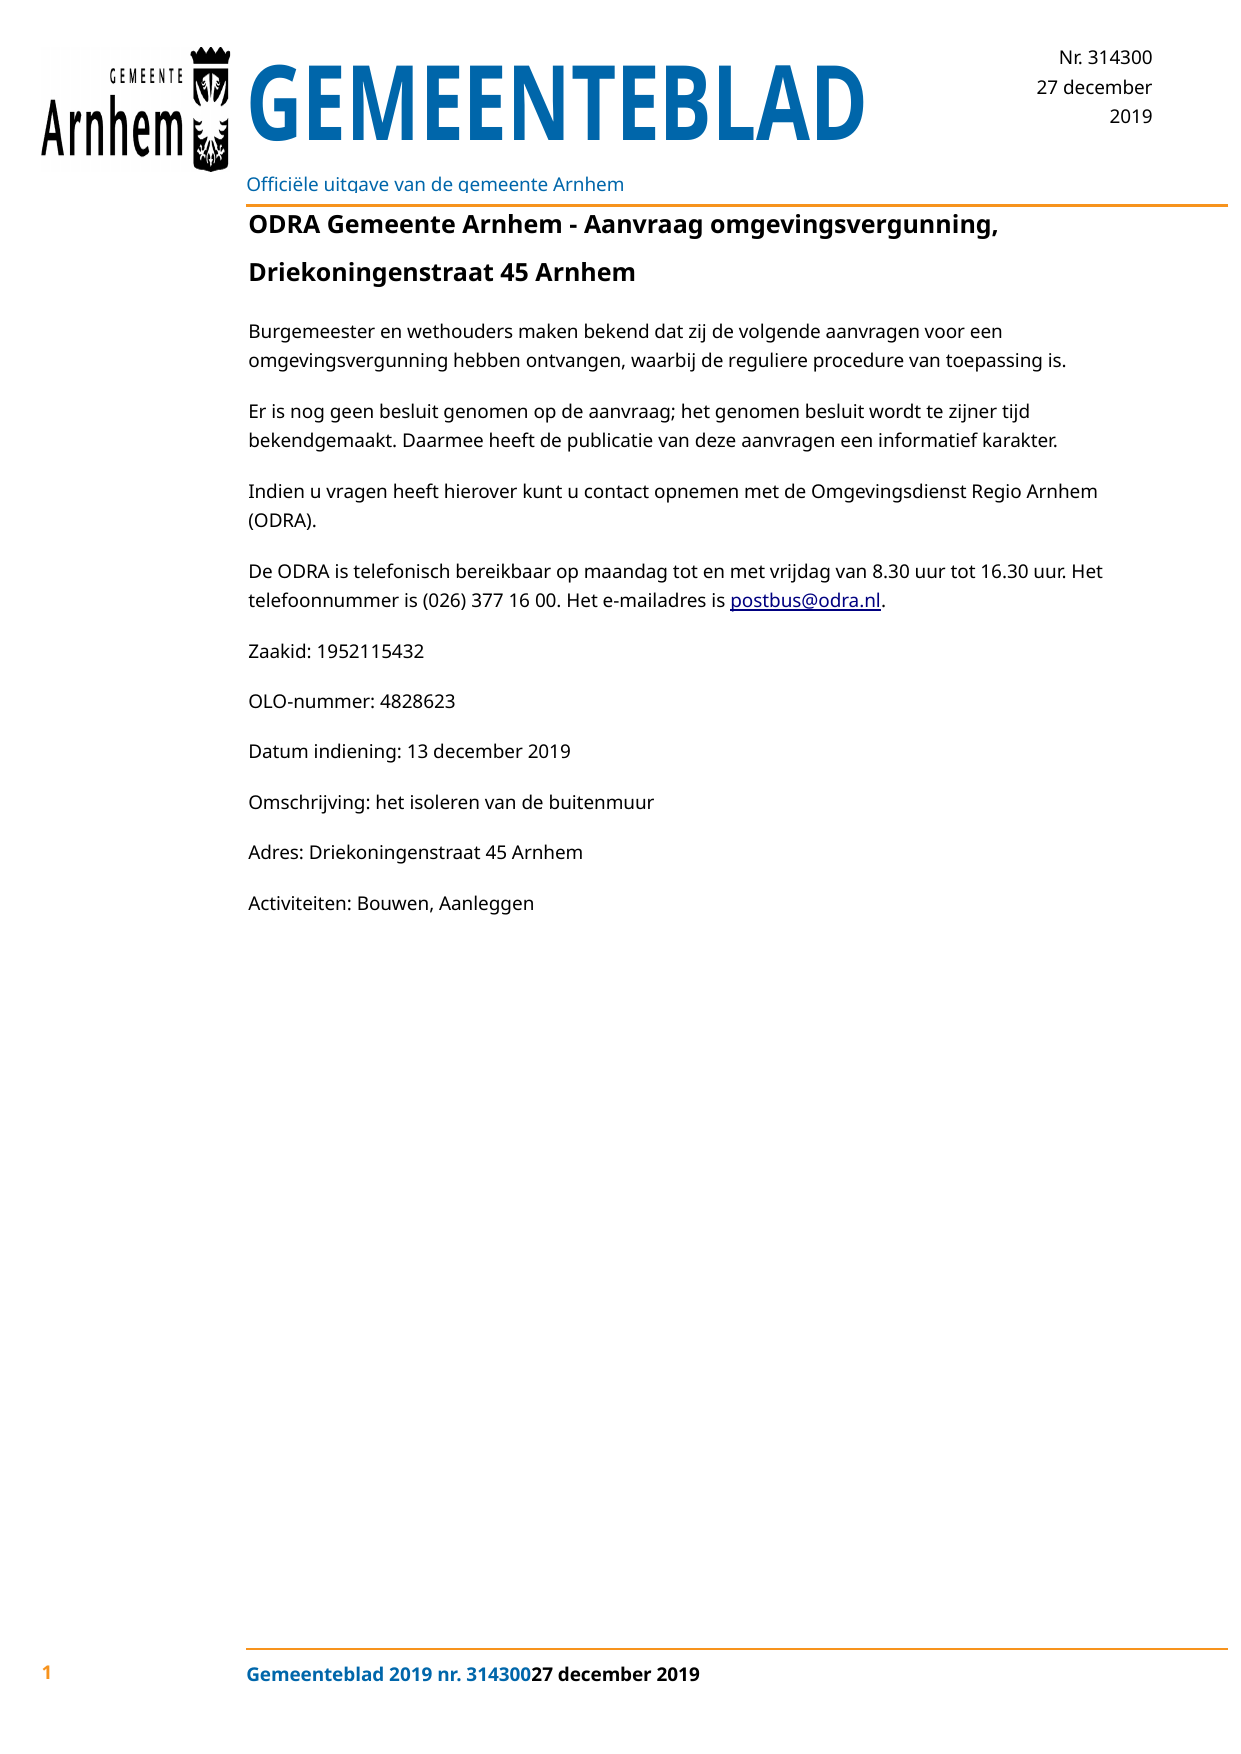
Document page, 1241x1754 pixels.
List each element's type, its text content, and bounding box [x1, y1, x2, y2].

text De ODRA is telefonisch bereikbaar op maandag tot en met vrijdag van 8.30 uur tot 16.30 uur. Het telefoonnummer is (026) 377 16 00. Het e-mailadres is postbus@odra.nl. [248, 558, 1152, 613]
text Adres: Driekoningenstraat 45 Arnhem [248, 839, 1152, 865]
text Datum indiening: 13 december 2019 [248, 739, 1152, 764]
text OLO-nummer: 4828623 [248, 688, 1152, 714]
text Zaakid: 1952115432 [248, 638, 1152, 664]
picture [41, 47, 231, 172]
text Activiteiten: Bouwen, Aanleggen [248, 890, 1152, 916]
text Burgemeester en wethouders maken bekend dat zij de volgende aanvragen voor een omgevingsvergunning hebben ontvangen, waarbij de reguliere procedure van toepassing is. [248, 318, 1152, 373]
text Er is nog geen besluit genomen op de aanvraag; het genomen besluit wordt te zijner tijd bekendgemaakt. Daarmee heeft de publicatie van deze aanvragen een informatief karakter. [248, 398, 1152, 453]
text Omschrijving: het isoleren van de buitenmuur [248, 789, 1152, 815]
text Indien u vragen heeft hierover kunt u contact opnemen met de Omgevingsdienst Regio Arnhem (ODRA). [248, 478, 1152, 533]
text ODRA Gemeente Arnhem - Aanvraag omgevingsvergunning, Driekoningenstraat 45 Arnhem [248, 207, 1152, 288]
